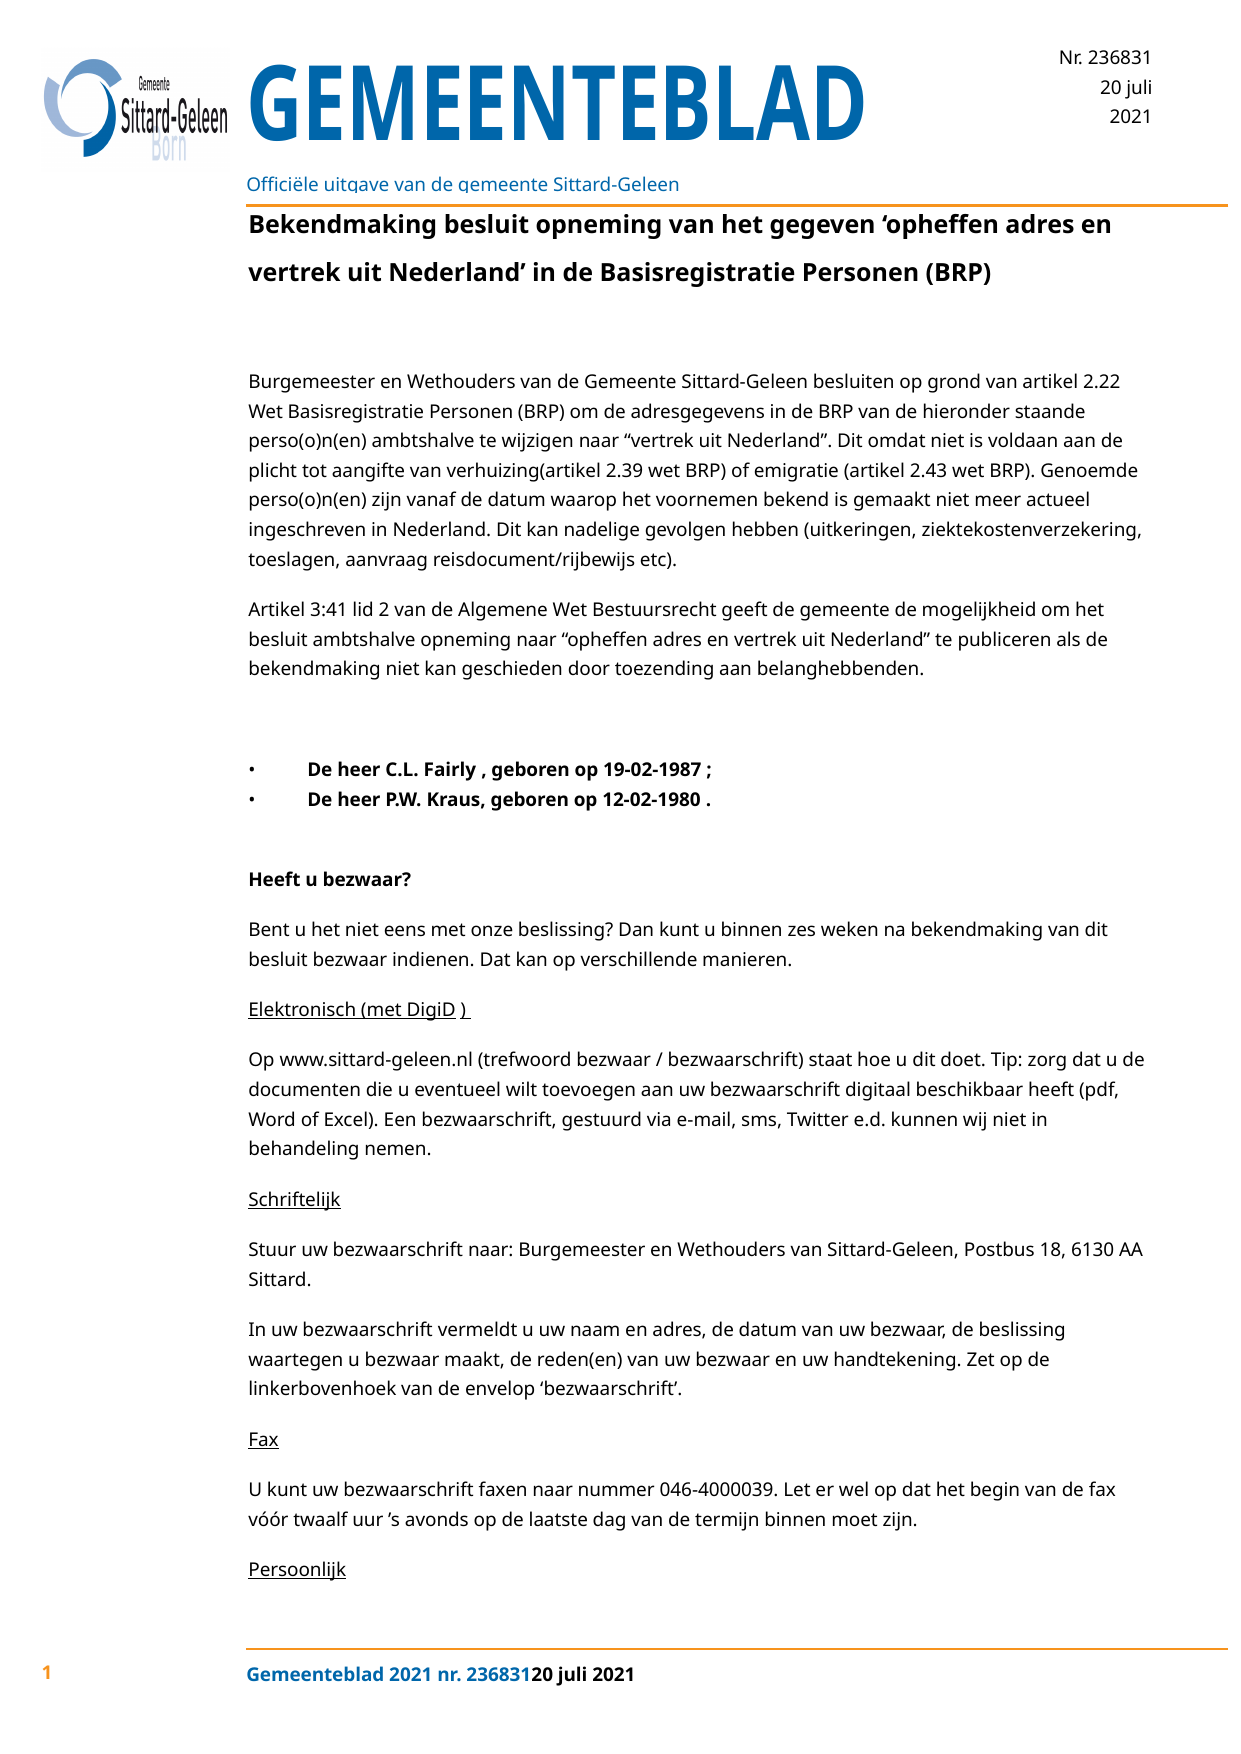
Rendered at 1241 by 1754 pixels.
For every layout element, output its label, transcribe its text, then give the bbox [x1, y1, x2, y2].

text Stuur uw bezwaarschrift naar: Burgemeester en Wethouders van Sittard-Geleen, Postbus 18, 6130 AA Sittard. [248, 1236, 1152, 1292]
text Bent u het niet eens met onze beslissing? Dan kunt u binnen zes weken na bekendmaking van dit besluit bezwaar indienen. Dat kan op verschillende manieren. [248, 916, 1152, 972]
text Artikel 3:41 lid 2 van de Algemene Wet Bestuursrecht geeft de gemeente de mogelijkheid om het besluit ambtshalve opneming naar “opheffen adres en vertrek uit Nederland” te publiceren als de bekendmaking niet kan geschieden door toezending aan belanghebbenden. [248, 596, 1152, 681]
text Elektronisch (met DigiD ) [248, 996, 1152, 1022]
text Op www.sittard-geleen.nl (trefwoord bezwaar / bezwaarschrift) staat hoe u dit doet. Tip: zorg dat u de documenten die u eventueel wilt toevoegen aan uw bezwaarschrift digitaal beschikbaar heeft (pdf, Word of Excel). Een bezwaarschrift, gestuurd via e-mail, sms, Twitter e.d. kunnen wij niet in behandeling nemen. [248, 1047, 1152, 1161]
list De heer C.L. Fairly , geboren op 19-02-1987 ; [248, 756, 1152, 782]
text Burgemeester en Wethouders van de Gemeente Sittard-Geleen besluiten op grond van artikel 2.22 Wet Basisregistratie Personen (BRP) om de adresgegevens in de BRP van de hieronder staande perso(o)n(en) ambtshalve te wijzigen naar “vertrek uit Nederland”. Dit omdat niet is voldaan aan de plicht tot aangifte van verhuizing(artikel 2.39 wet BRP) of emigratie (artikel 2.43 wet BRP). Genoemde perso(o)n(en) zijn vanaf de datum waarop het voornemen bekend is gemaakt niet meer actueel ingeschreven in Nederland. Dit kan nadelige gevolgen hebben (uitkeringen, ziektekostenverzekering, toeslagen, aanvraag reisdocument/rijbewijs etc). [248, 368, 1152, 572]
text Bekendmaking besluit opneming van het gegeven ‘opheffen adres en vertrek uit Nederland’ in de Basisregistratie Personen (BRP) [248, 207, 1152, 288]
text In uw bezwaarschrift vermeldt u uw naam en adres, de datum van uw bezwaar, de beslissing waartegen u bezwaar maakt, de reden(en) van uw bezwaar en uw handtekening. Zet op de linkerbovenhoek van de envelop ‘bezwaarschrift’. [248, 1316, 1152, 1401]
list De heer P.W. Kraus, geboren op 12-02-1980 . [248, 786, 1152, 812]
text Schriftelijk [248, 1186, 1152, 1212]
text U kunt uw bezwaarschrift faxen naar nummer 046-4000039. Let er wel op dat het begin van de fax vóór twaalf uur ’s avonds op de laatste dag van de termijn binnen moet zijn. [248, 1476, 1152, 1532]
picture [41, 47, 231, 172]
text Heeft u bezwaar? [248, 866, 1152, 892]
text Persoonlijk [248, 1556, 1152, 1582]
text Fax [248, 1426, 1152, 1452]
